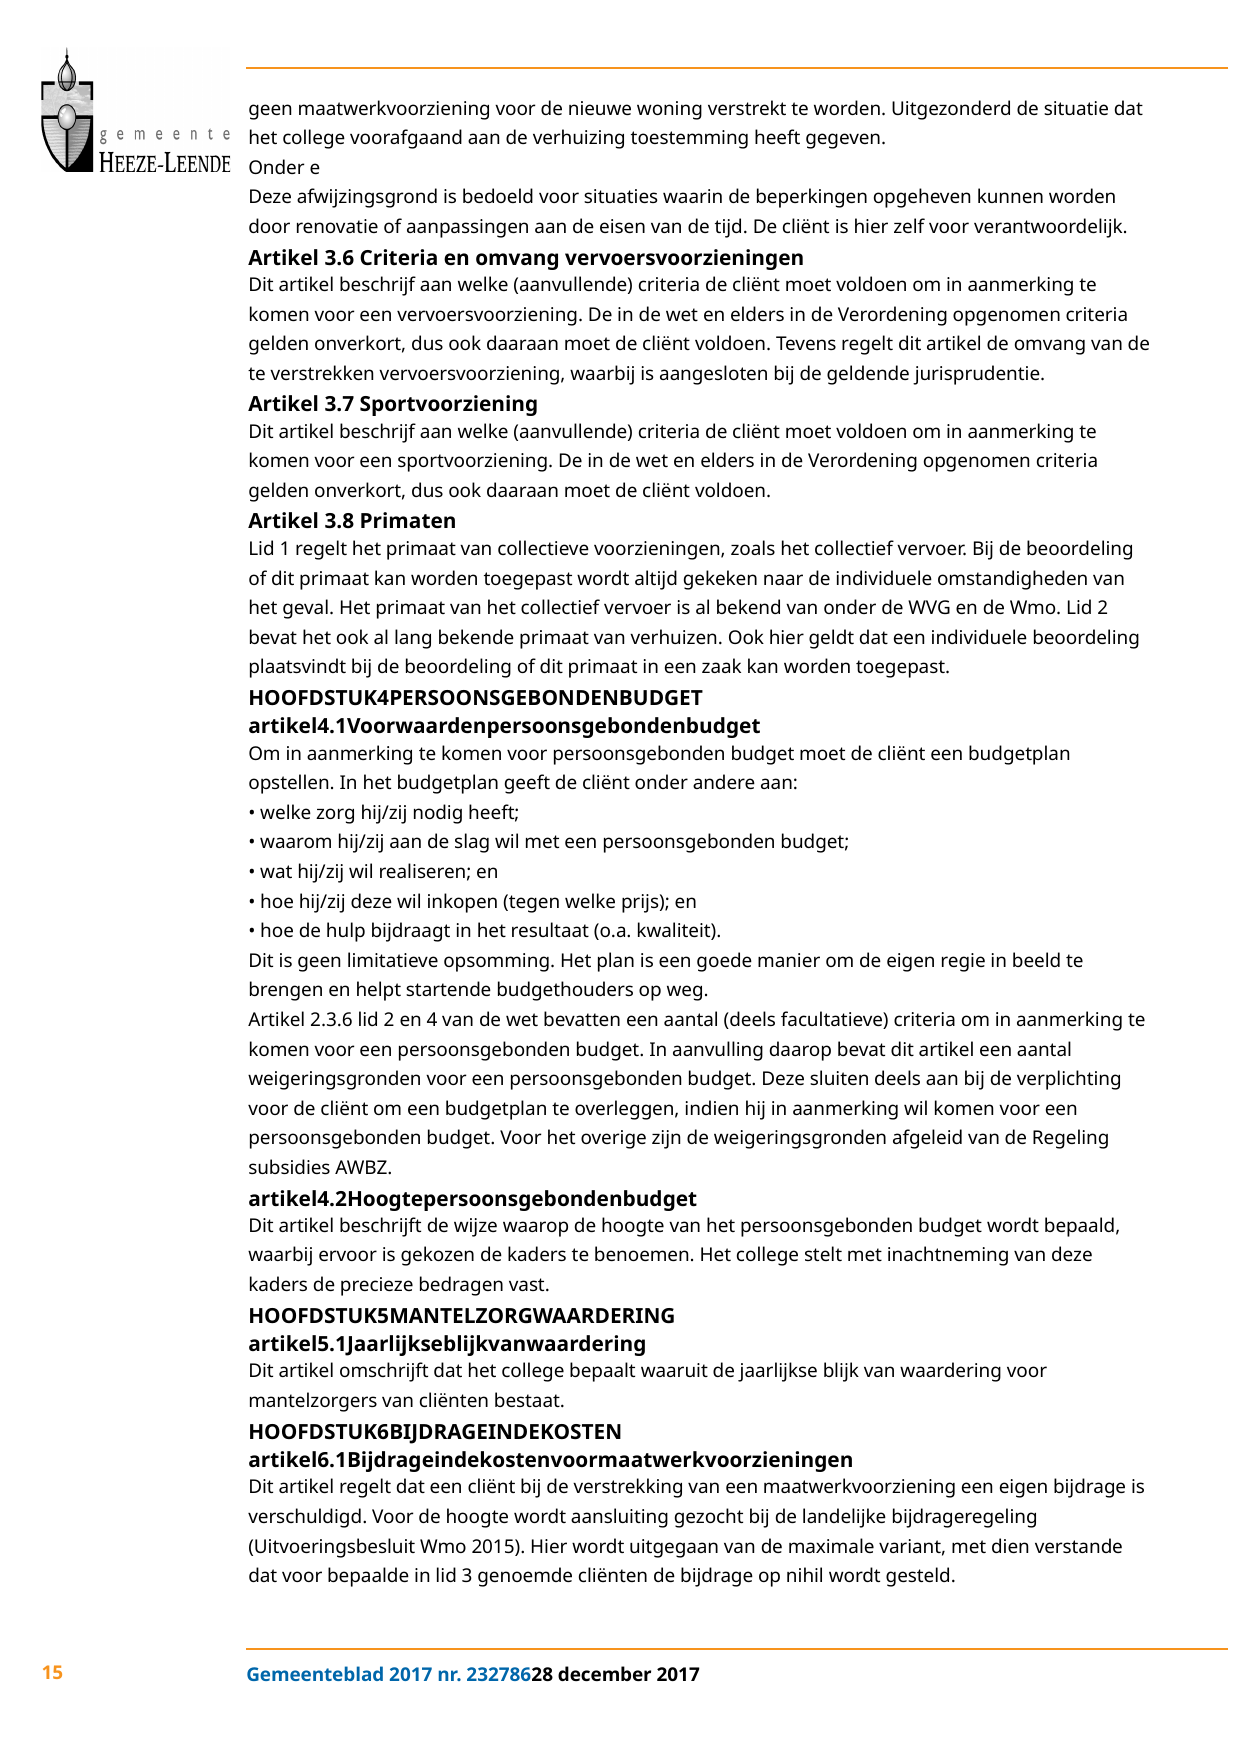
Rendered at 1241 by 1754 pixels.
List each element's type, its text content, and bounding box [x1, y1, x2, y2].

text Artikel 3.7 Sportvoorziening [248, 389, 1152, 418]
text Dit artikel omschrijft dat het college bepaalt waaruit de jaarlijkse blijk van waardering voor mantelzorgers van cliënten bestaat. [248, 1358, 1152, 1413]
text geen maatwerkvoorziening voor de nieuwe woning verstrekt te worden. Uitgezonderd de situatie dat het college voorafgaand aan de verhuizing toestemming heeft gegeven. [248, 95, 1152, 150]
text artikel6.1Bijdrageindekostenvoormaatwerkvoorzieningen [248, 1445, 1152, 1474]
text HOOFDSTUK5MANTELZORGWAARDERING [248, 1301, 1152, 1329]
text artikel4.2Hoogtepersoonsgebondenbudget [248, 1184, 1152, 1212]
text HOOFDSTUK4PERSOONSGEBONDENBUDGET [248, 683, 1152, 711]
text artikel5.1Jaarlijkseblijkvanwaardering [248, 1329, 1152, 1358]
text Om in aanmerking te komen voor persoonsgebonden budget moet de cliënt een budgetplan opstellen. In het budgetplan geeft de cliënt onder andere aan: [248, 740, 1152, 795]
text Dit artikel regelt dat een cliënt bij de verstrekking van een maatwerkvoorziening een eigen bijdrage is verschuldigd. Voor de hoogte wordt aansluiting gezocht bij de landelijke bijdrageregeling (Uitvoeringsbesluit Wmo 2015). Hier wordt uitgegaan van de maximale variant, met dien verstande dat voor bepaalde in lid 3 genoemde cliënten de bijdrage op nihil wordt gesteld. [248, 1474, 1152, 1588]
text Artikel 3.8 Primaten [248, 507, 1152, 535]
text • hoe de hulp bijdraagt in het resultaat (o.a. kwaliteit). [248, 917, 1152, 943]
text artikel4.1Voorwaardenpersoonsgebondenbudget [248, 711, 1152, 740]
text • wat hij/zij wil realiseren; en [248, 858, 1152, 884]
text Dit artikel beschrijft de wijze waarop de hoogte van het persoonsgebonden budget wordt bepaald, waarbij ervoor is gekozen de kaders te benoemen. Het college stelt met inachtneming van deze kaders de precieze bedragen vast. [248, 1212, 1152, 1297]
text Deze afwijzingsgrond is bedoeld voor situaties waarin de beperkingen opgeheven kunnen worden door renovatie of aanpassingen aan de eisen van de tijd. De cliënt is hier zelf voor verantwoordelijk. [248, 183, 1152, 239]
text Artikel 3.6 Criteria en omvang vervoersvoorzieningen [248, 243, 1152, 271]
text • welke zorg hij/zij nodig heeft; [248, 799, 1152, 825]
text Dit is geen limitatieve opsomming. Het plan is een goede manier om de eigen regie in beeld te brengen en helpt startende budgethouders op weg. [248, 947, 1152, 1002]
text • hoe hij/zij deze wil inkopen (tegen welke prijs); en [248, 888, 1152, 913]
text Onder e [248, 154, 1152, 180]
text Artikel 2.3.6 lid 2 en 4 van de wet bevatten een aantal (deels facultatieve) criteria om in aanmerking te komen voor een persoonsgebonden budget. In aanvulling daarop bevat dit artikel een aantal weigeringsgronden voor een persoonsgebonden budget. Deze sluiten deels aan bij de verplichting voor de cliënt om een budgetplan te overleggen, indien hij in aanmerking wil komen voor een persoonsgebonden budget. Voor het overige zijn de weigeringsgronden afgeleid van de Regeling subsidies AWBZ. [248, 1006, 1152, 1180]
text HOOFDSTUK6BIJDRAGEINDEKOSTEN [248, 1417, 1152, 1445]
text Lid 1 regelt het primaat van collectieve voorzieningen, zoals het collectief vervoer. Bij de beoordeling of dit primaat kan worden toegepast wordt altijd gekeken naar de individuele omstandigheden van het geval. Het primaat van het collectief vervoer is al bekend van onder de WVG en de Wmo. Lid 2 bevat het ook al lang bekende primaat van verhuizen. Ook hier geldt dat een individuele beoordeling plaatsvindt bij de beoordeling of dit primaat in een zaak kan worden toegepast. [248, 535, 1152, 679]
picture [41, 47, 231, 172]
text Dit artikel beschrijf aan welke (aanvullende) criteria de cliënt moet voldoen om in aanmerking te komen voor een vervoersvoorziening. De in de wet en elders in de Verordening opgenomen criteria gelden onverkort, dus ook daaraan moet de cliënt voldoen. Tevens regelt dit artikel de omvang van de te verstrekken vervoersvoorziening, waarbij is aangesloten bij de geldende jurisprudentie. [248, 271, 1152, 386]
text Dit artikel beschrijf aan welke (aanvullende) criteria de cliënt moet voldoen om in aanmerking te komen voor een sportvoorziening. De in de wet en elders in de Verordening opgenomen criteria gelden onverkort, dus ook daaraan moet de cliënt voldoen. [248, 418, 1152, 503]
text • waarom hij/zij aan de slag wil met een persoonsgebonden budget; [248, 829, 1152, 854]
